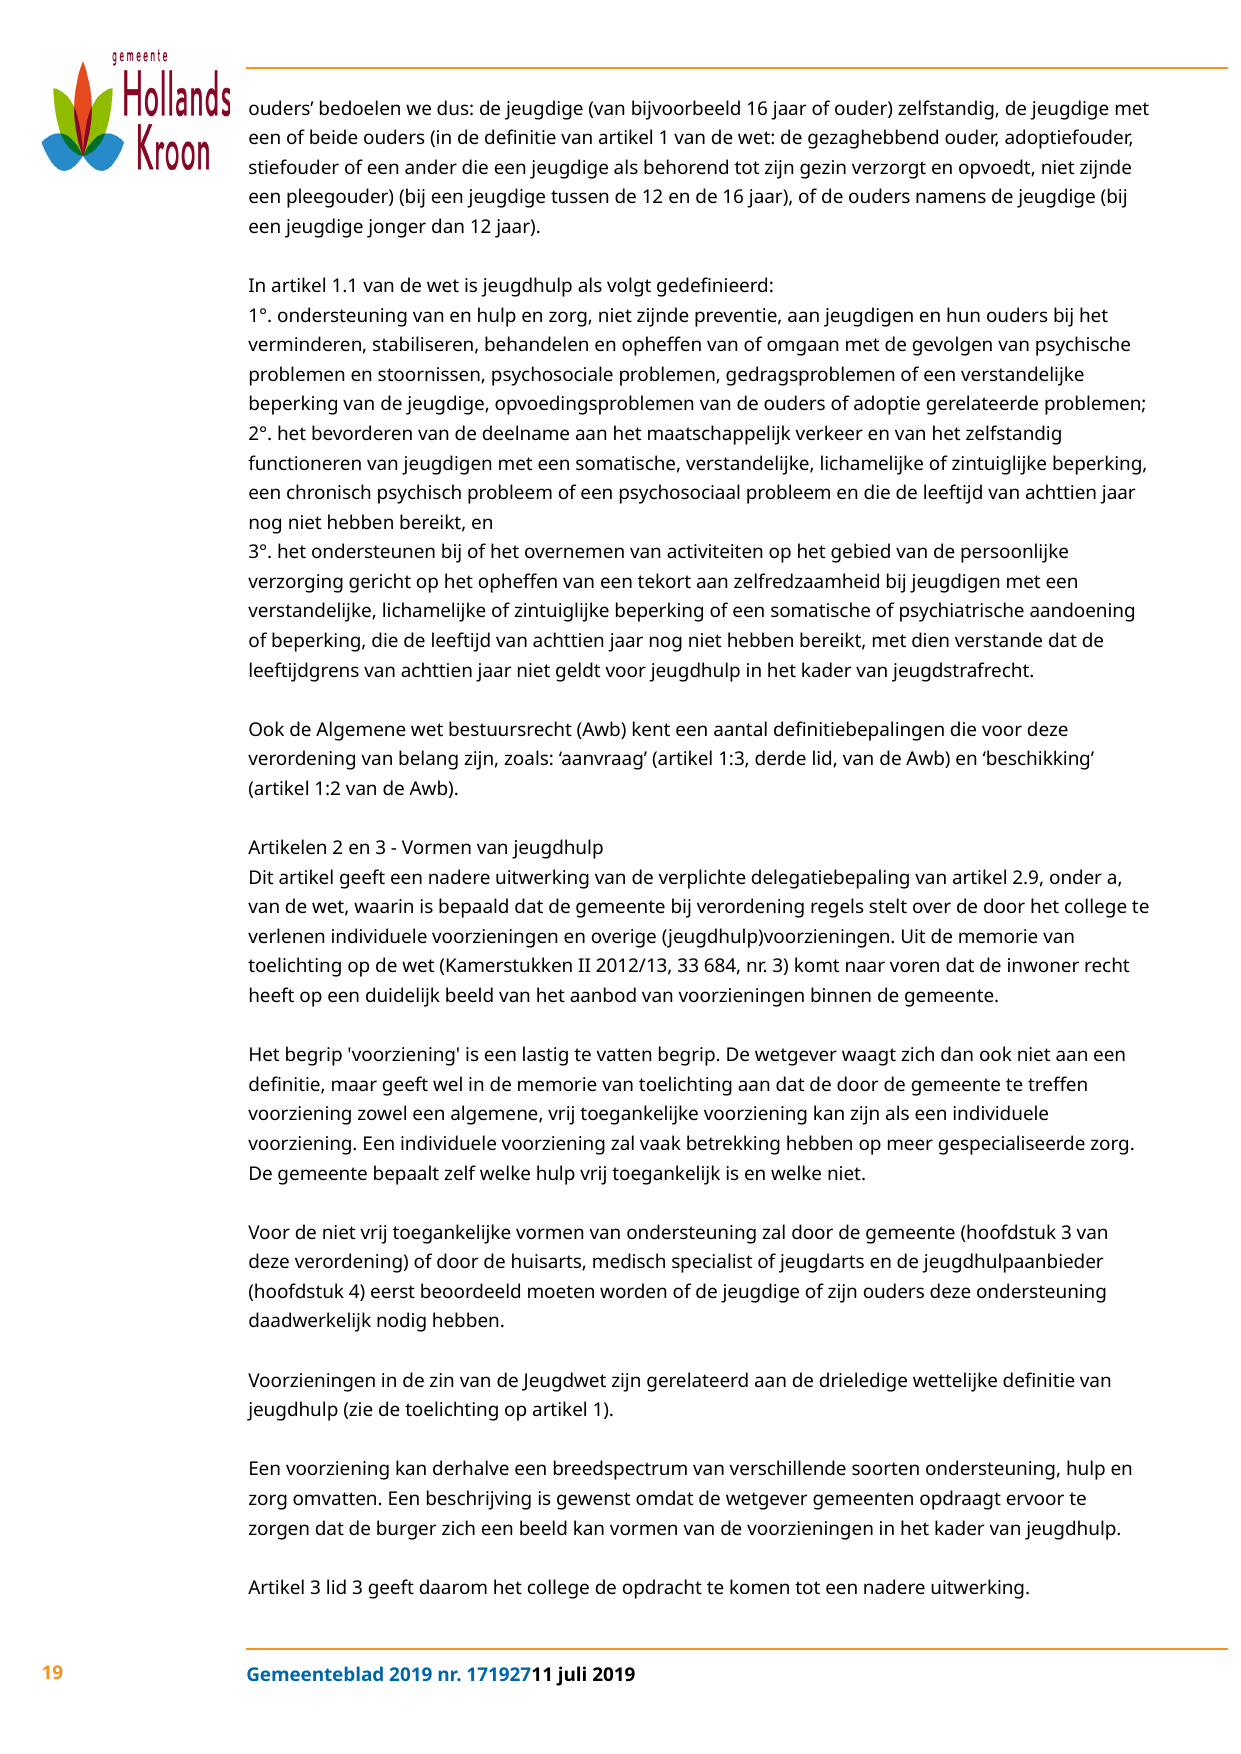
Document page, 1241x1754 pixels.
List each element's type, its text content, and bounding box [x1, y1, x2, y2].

text In artikel 1.1 van de wet is jeugdhulp als volgt gedefinieerd: [248, 272, 1152, 298]
text ouders’ bedoelen we dus: de jeugdige (van bijvoorbeeld 16 jaar of ouder) zelfstandig, de jeugdige met een of beide ouders (in de definitie van artikel 1 van de wet: de gezaghebbend ouder, adoptiefouder, stiefouder of een ander die een jeugdige als behorend tot zijn gezin verzorgt en opvoedt, niet zijnde een pleegouder) (bij een jeugdige tussen de 12 en de 16 jaar), of de ouders namens de jeugdige (bij een jeugdige jonger dan 12 jaar). [248, 95, 1152, 239]
text Voor de niet vrij toegankelijke vormen van ondersteuning zal door de gemeente (hoofdstuk 3 van deze verordening) of door de huisarts, medisch specialist of jeugdarts en de jeugdhulpaanbieder (hoofdstuk 4) eerst beoordeeld moeten worden of de jeugdige of zijn ouders deze ondersteuning daadwerkelijk nodig hebben. [248, 1219, 1152, 1333]
text Dit artikel geeft een nadere uitwerking van de verplichte delegatiebepaling van artikel 2.9, onder a, van de wet, waarin is bepaald dat de gemeente bij verordening regels stelt over de door het college te verlenen individuele voorzieningen en overige (jeugdhulp)voorzieningen. Uit de memorie van toelichting op de wet (Kamerstukken II 2012/13, 33 684, nr. 3) komt naar voren dat de inwoner recht heeft op een duidelijk beeld van het aanbod van voorzieningen binnen de gemeente. [248, 864, 1152, 1008]
text 1°. ondersteuning van en hulp en zorg, niet zijnde preventie, aan jeugdigen en hun ouders bij het verminderen, stabiliseren, behandelen en opheffen van of omgaan met de gevolgen van psychische problemen en stoornissen, psychosociale problemen, gedragsproblemen of een verstandelijke beperking van de jeugdige, opvoedingsproblemen van de ouders of adoptie gerelateerde problemen; [248, 302, 1152, 416]
text Het begrip 'voorziening' is een lastig te vatten begrip. De wetgever waagt zich dan ook niet aan een definitie, maar geeft wel in de memorie van toelichting aan dat de door de gemeente te treffen voorziening zowel een algemene, vrij toegankelijke voorziening kan zijn als een individuele voorziening. Een individuele voorziening zal vaak betrekking hebben op meer gespecialiseerde zorg. De gemeente bepaalt zelf welke hulp vrij toegankelijk is en welke niet. [248, 1041, 1152, 1186]
text Een voorziening kan derhalve een breedspectrum van verschillende soorten ondersteuning, hulp en zorg omvatten. Een beschrijving is gewenst omdat de wetgever gemeenten opdraagt ervoor te zorgen dat de burger zich een beeld kan vormen van de voorzieningen in het kader van jeugdhulp. [248, 1456, 1152, 1541]
text Voorzieningen in de zin van de Jeugdwet zijn gerelateerd aan de drieledige wettelijke definitie van jeugdhulp (zie de toelichting op artikel 1). [248, 1367, 1152, 1422]
text Artikelen 2 en 3 - Vormen van jeugdhulp [248, 834, 1152, 860]
text Ook de Algemene wet bestuursrecht (Awb) kent een aantal definitiebepalingen die voor deze verordening van belang zijn, zoals: ‘aanvraag’ (artikel 1:3, derde lid, van de Awb) en ‘beschikking’ (artikel 1:2 van de Awb). [248, 716, 1152, 801]
text Artikel 3 lid 3 geeft daarom het college de opdracht te komen tot een nadere uitwerking. [248, 1574, 1152, 1600]
text 2°. het bevorderen van de deelname aan het maatschappelijk verkeer en van het zelfstandig functioneren van jeugdigen met een somatische, verstandelijke, lichamelijke of zintuiglijke beperking, een chronisch psychisch probleem of een psychosociaal probleem en die de leeftijd van achttien jaar nog niet hebben bereikt, en [248, 420, 1152, 535]
text 3°. het ondersteunen bij of het overnemen van activiteiten op het gebied van de persoonlijke verzorging gericht op het opheffen van een tekort aan zelfredzaamheid bij jeugdigen met een verstandelijke, lichamelijke of zintuiglijke beperking of een somatische of psychiatrische aandoening of beperking, die de leeftijd van achttien jaar nog niet hebben bereikt, met dien verstande dat de leeftijdgrens van achttien jaar niet geldt voor jeugdhulp in het kader van jeugdstrafrecht. [248, 538, 1152, 683]
picture [41, 47, 231, 172]
